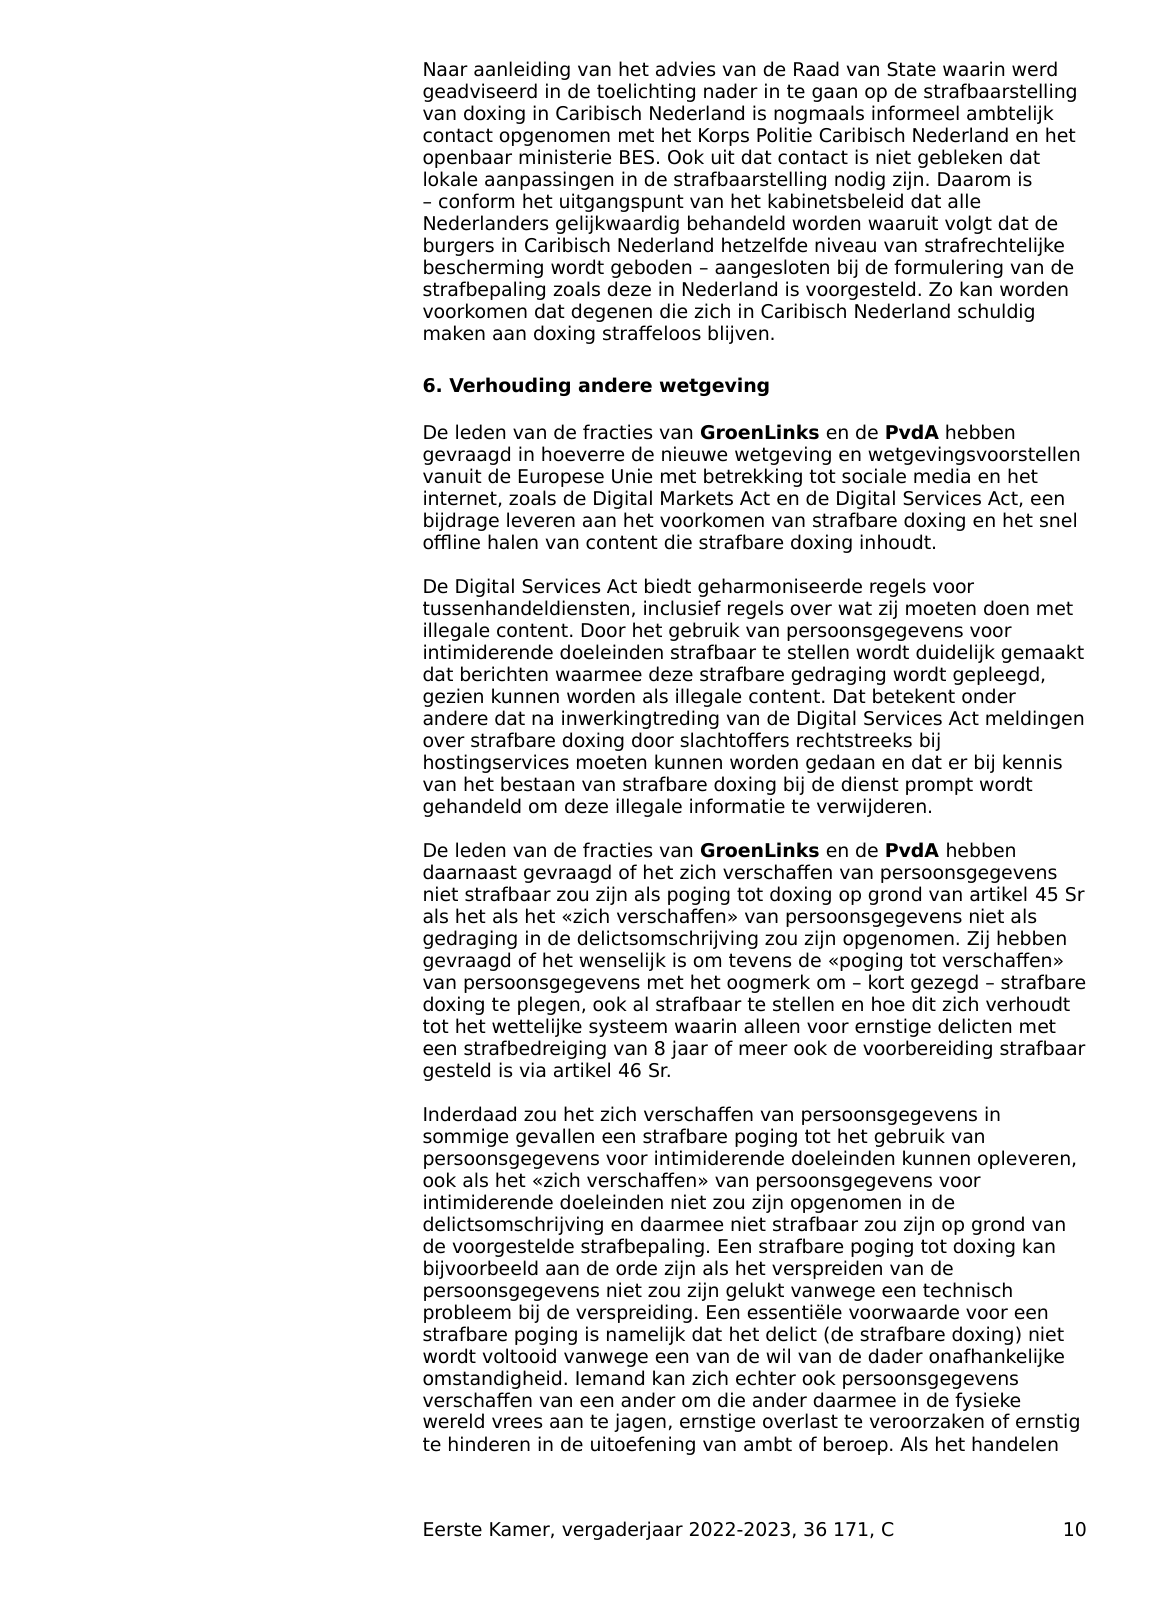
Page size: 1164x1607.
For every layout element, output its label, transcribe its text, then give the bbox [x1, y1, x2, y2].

text De leden van de fracties van GroenLinks en de PvdA hebben gevraagd in hoeverre de nieuwe wetgeving en wetgevingsvoorstellen vanuit de Europese Unie met betrekking tot sociale media en het internet, zoals de Digital Markets Act en de Digital Services Act, een bijdrage leveren aan het voorkomen van strafbare doxing en het snel offline halen van content die strafbare doxing inhoudt. [422, 422, 1087, 554]
subtitle 6. Verhouding andere wetgeving [422, 375, 1087, 397]
text Inderdaad zou het zich verschaffen van persoonsgegevens in sommige gevallen een strafbare poging tot het gebruik van persoonsgegevens voor intimiderende doeleinden kunnen opleveren, ook als het «zich verschaffen» van persoonsgegevens voor intimiderende doeleinden niet zou zijn opgenomen in de delictsomschrijving en daarmee niet strafbaar zou zijn op grond van de voorgestelde strafbepaling. Een strafbare poging tot doxing kan bijvoorbeeld aan de orde zijn als het verspreiden van de persoonsgegevens niet zou zijn gelukt vanwege een technisch probleem bij de verspreiding. Een essentiële voorwaarde voor een strafbare poging is namelijk dat het delict (de strafbare doxing) niet wordt voltooid vanwege een van de wil van de dader onafhankelijke omstandigheid. Iemand kan zich echter ook persoonsgegevens verschaffen van een ander om die ander daarmee in de fysieke wereld vrees aan te jagen, ernstige overlast te veroorzaken of ernstig te hinderen in de uitoefening van ambt of beroep. Als het handelen [422, 1104, 1087, 1455]
text De leden van de fracties van GroenLinks en de PvdA hebben daarnaast gevraagd of het zich verschaffen van persoonsgegevens niet strafbaar zou zijn als poging tot doxing op grond van artikel 45 Sr als het als het «zich verschaffen» van persoonsgegevens niet als gedraging in de delictsomschrijving zou zijn opgenomen. Zij hebben gevraagd of het wenselijk is om tevens de «poging tot verschaffen» van persoonsgegevens met het oogmerk om – kort gezegd – strafbare doxing te plegen, ook al strafbaar te stellen en hoe dit zich verhoudt tot het wettelijke systeem waarin alleen voor ernstige delicten met een strafbedreiging van 8 jaar of meer ook de voorbereiding strafbaar gesteld is via artikel 46 Sr. [422, 840, 1087, 1082]
text Naar aanleiding van het advies van de Raad van State waarin werd geadviseerd in de toelichting nader in te gaan op de strafbaarstelling van doxing in Caribisch Nederland is nogmaals informeel ambtelijk contact opgenomen met het Korps Politie Caribisch Nederland en het openbaar ministerie BES. Ook uit dat contact is niet gebleken dat lokale aanpassingen in de strafbaarstelling nodig zijn. Daarom is – conform het uitgangspunt van het kabinetsbeleid dat alle Nederlanders gelijkwaardig behandeld worden waaruit volgt dat de burgers in Caribisch Nederland hetzelfde niveau van strafrechtelijke bescherming wordt geboden – aangesloten bij de formulering van de strafbepaling zoals deze in Nederland is voorgesteld. Zo kan worden voorkomen dat degenen die zich in Caribisch Nederland schuldig maken aan doxing straffeloos blijven. [422, 59, 1087, 345]
text De Digital Services Act biedt geharmoniseerde regels voor tussenhandeldiensten, inclusief regels over wat zij moeten doen met illegale content. Door het gebruik van persoonsgegevens voor intimiderende doeleinden strafbaar te stellen wordt duidelijk gemaakt dat berichten waarmee deze strafbare gedraging wordt gepleegd, gezien kunnen worden als illegale content. Dat betekent onder andere dat na inwerkingtreding van de Digital Services Act meldingen over strafbare doxing door slachtoffers rechtstreeks bij hostingservices moeten kunnen worden gedaan en dat er bij kennis van het bestaan van strafbare doxing bij de dienst prompt wordt gehandeld om deze illegale informatie te verwijderen. [422, 576, 1087, 818]
